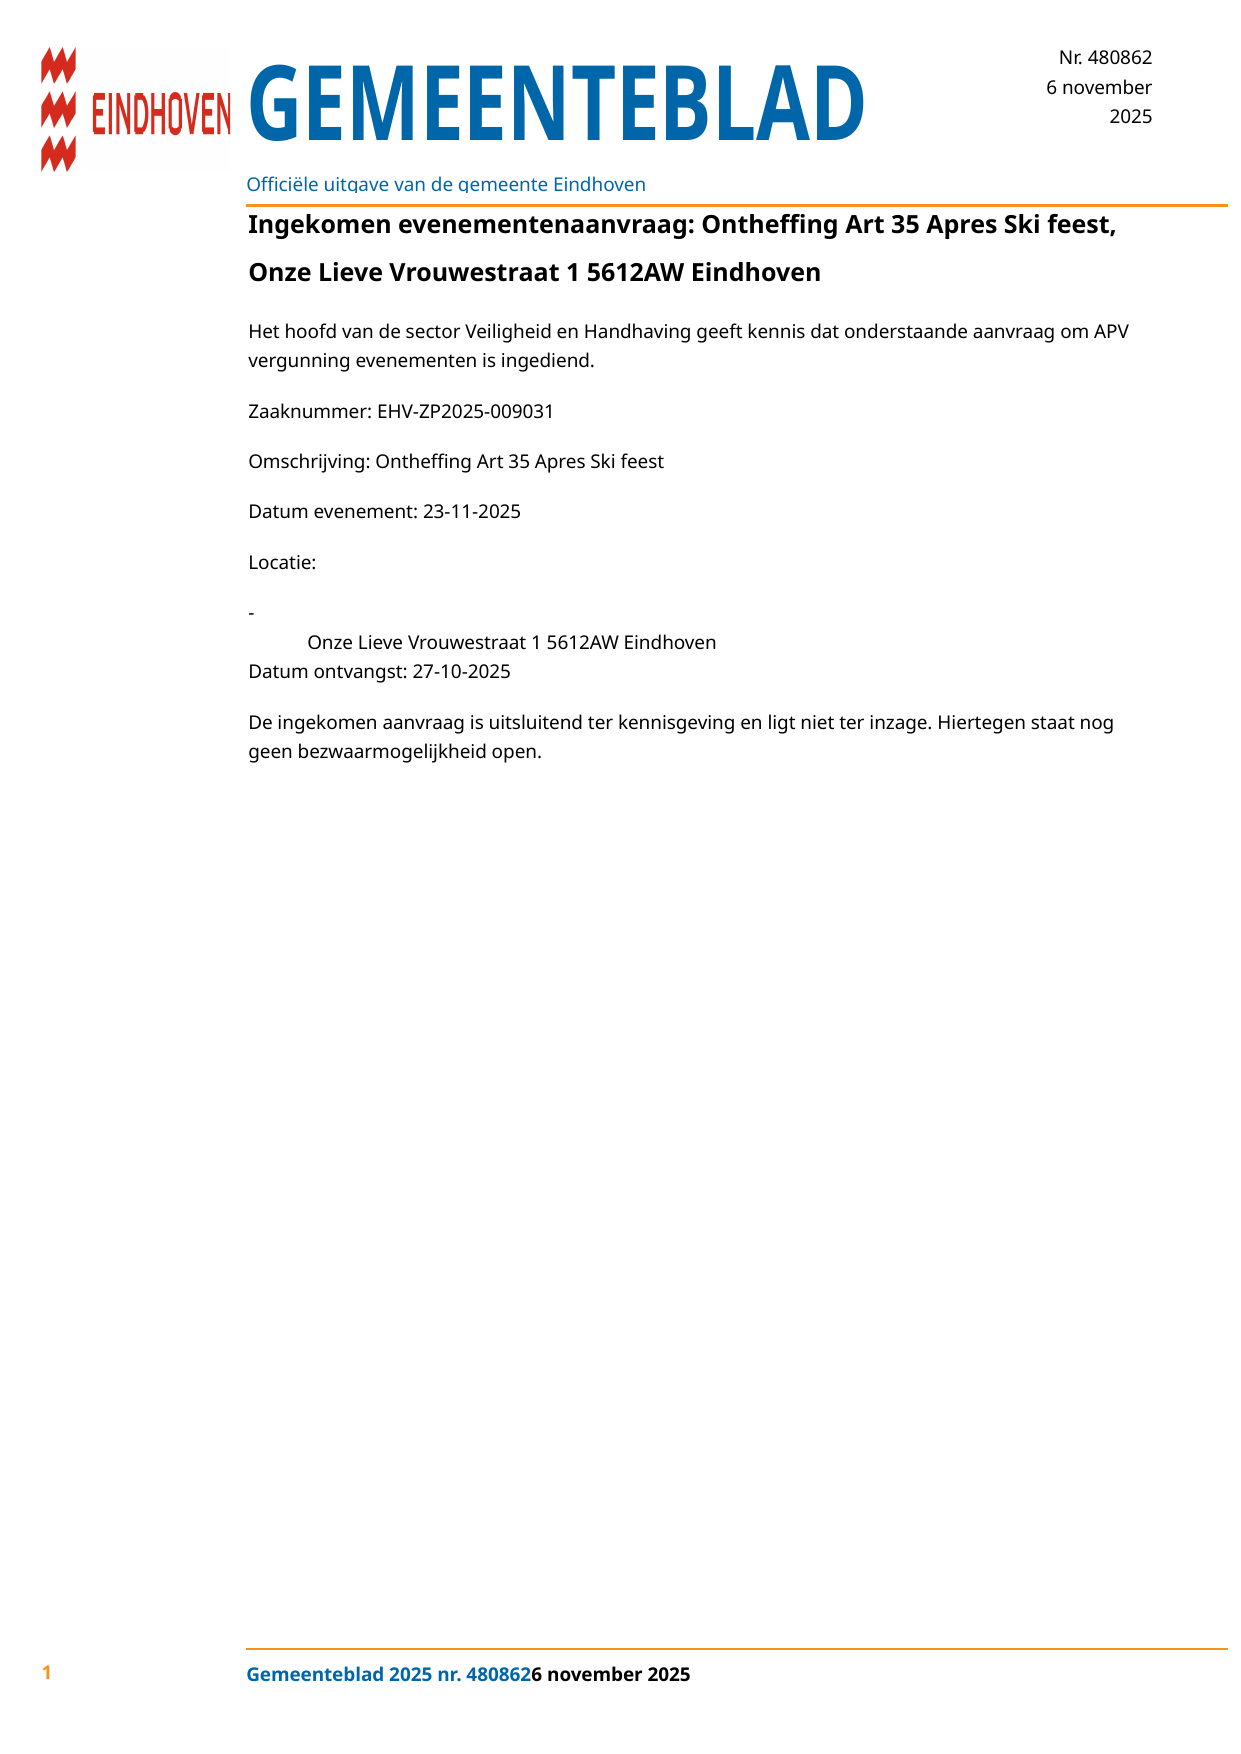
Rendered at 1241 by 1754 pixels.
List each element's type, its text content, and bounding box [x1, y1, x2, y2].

text Datum evenement: 23-11-2025 [248, 499, 1152, 524]
text Datum ontvangst: 27-10-2025 [248, 659, 1152, 684]
text Locatie: [248, 549, 1152, 575]
list Onze Lieve Vrouwestraat 1 5612AW Eindhoven [248, 629, 1152, 655]
picture [41, 47, 231, 172]
text Het hoofd van de sector Veiligheid en Handhaving geeft kennis dat onderstaande aanvraag om APV vergunning evenementen is ingediend. [248, 318, 1152, 373]
text De ingekomen aanvraag is uitsluitend ter kennisgeving en ligt niet ter inzage. Hiertegen staat nog geen bezwaarmogelijkheid open. [248, 709, 1152, 764]
text Omschrijving: Ontheffing Art 35 Apres Ski feest [248, 448, 1152, 474]
text Ingekomen evenementenaanvraag: Ontheffing Art 35 Apres Ski feest, Onze Lieve Vrouwestraat 1 5612AW Eindhoven [248, 207, 1152, 288]
text Zaaknummer: EHV-ZP2025-009031 [248, 398, 1152, 424]
